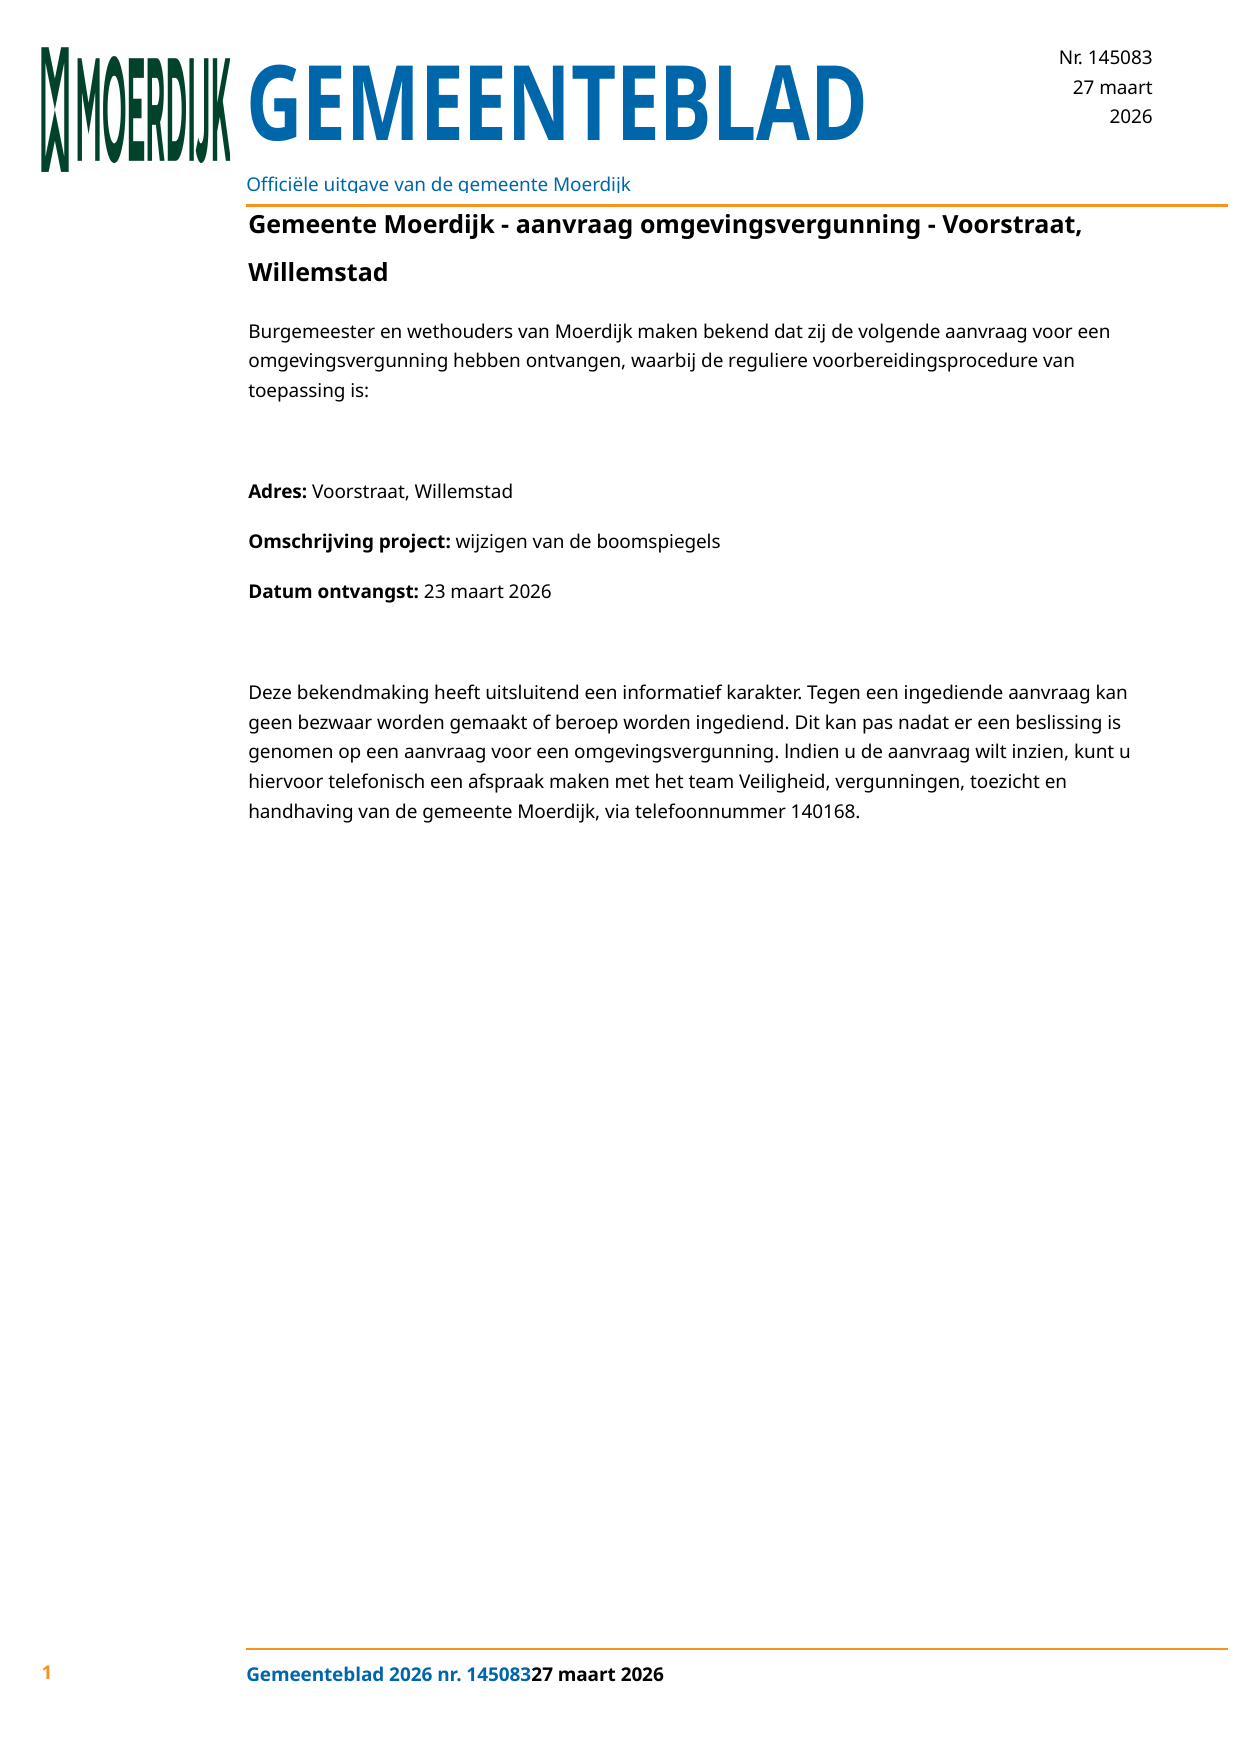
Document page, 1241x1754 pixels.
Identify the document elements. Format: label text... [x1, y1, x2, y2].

text Datum ontvangst: 23 maart 2026 [248, 579, 1152, 604]
text Omschrijving project: wijzigen van de boomspiegels [248, 528, 1152, 554]
text Gemeente Moerdijk - aanvraag omgevingsvergunning - Voorstraat, Willemstad [248, 207, 1152, 288]
picture [41, 47, 231, 172]
text Adres: Voorstraat, Willemstad [248, 478, 1152, 504]
text Burgemeester en wethouders van Moerdijk maken bekend dat zij de volgende aanvraag voor een omgevingsvergunning hebben ontvangen, waarbij de reguliere voorbereidingsprocedure van toepassing is: [248, 318, 1152, 403]
text Deze bekendmaking heeft uitsluitend een informatief karakter. Tegen een ingediende aanvraag kan geen bezwaar worden gemaakt of beroep worden ingediend. Dit kan pas nadat er een beslissing is genomen op een aanvraag voor een omgevingsvergunning. lndien u de aanvraag wilt inzien, kunt u hiervoor telefonisch een afspraak maken met het team Veiligheid, vergunningen, toezicht en handhaving van de gemeente Moerdijk, via telefoonnummer 140168. [248, 679, 1152, 824]
